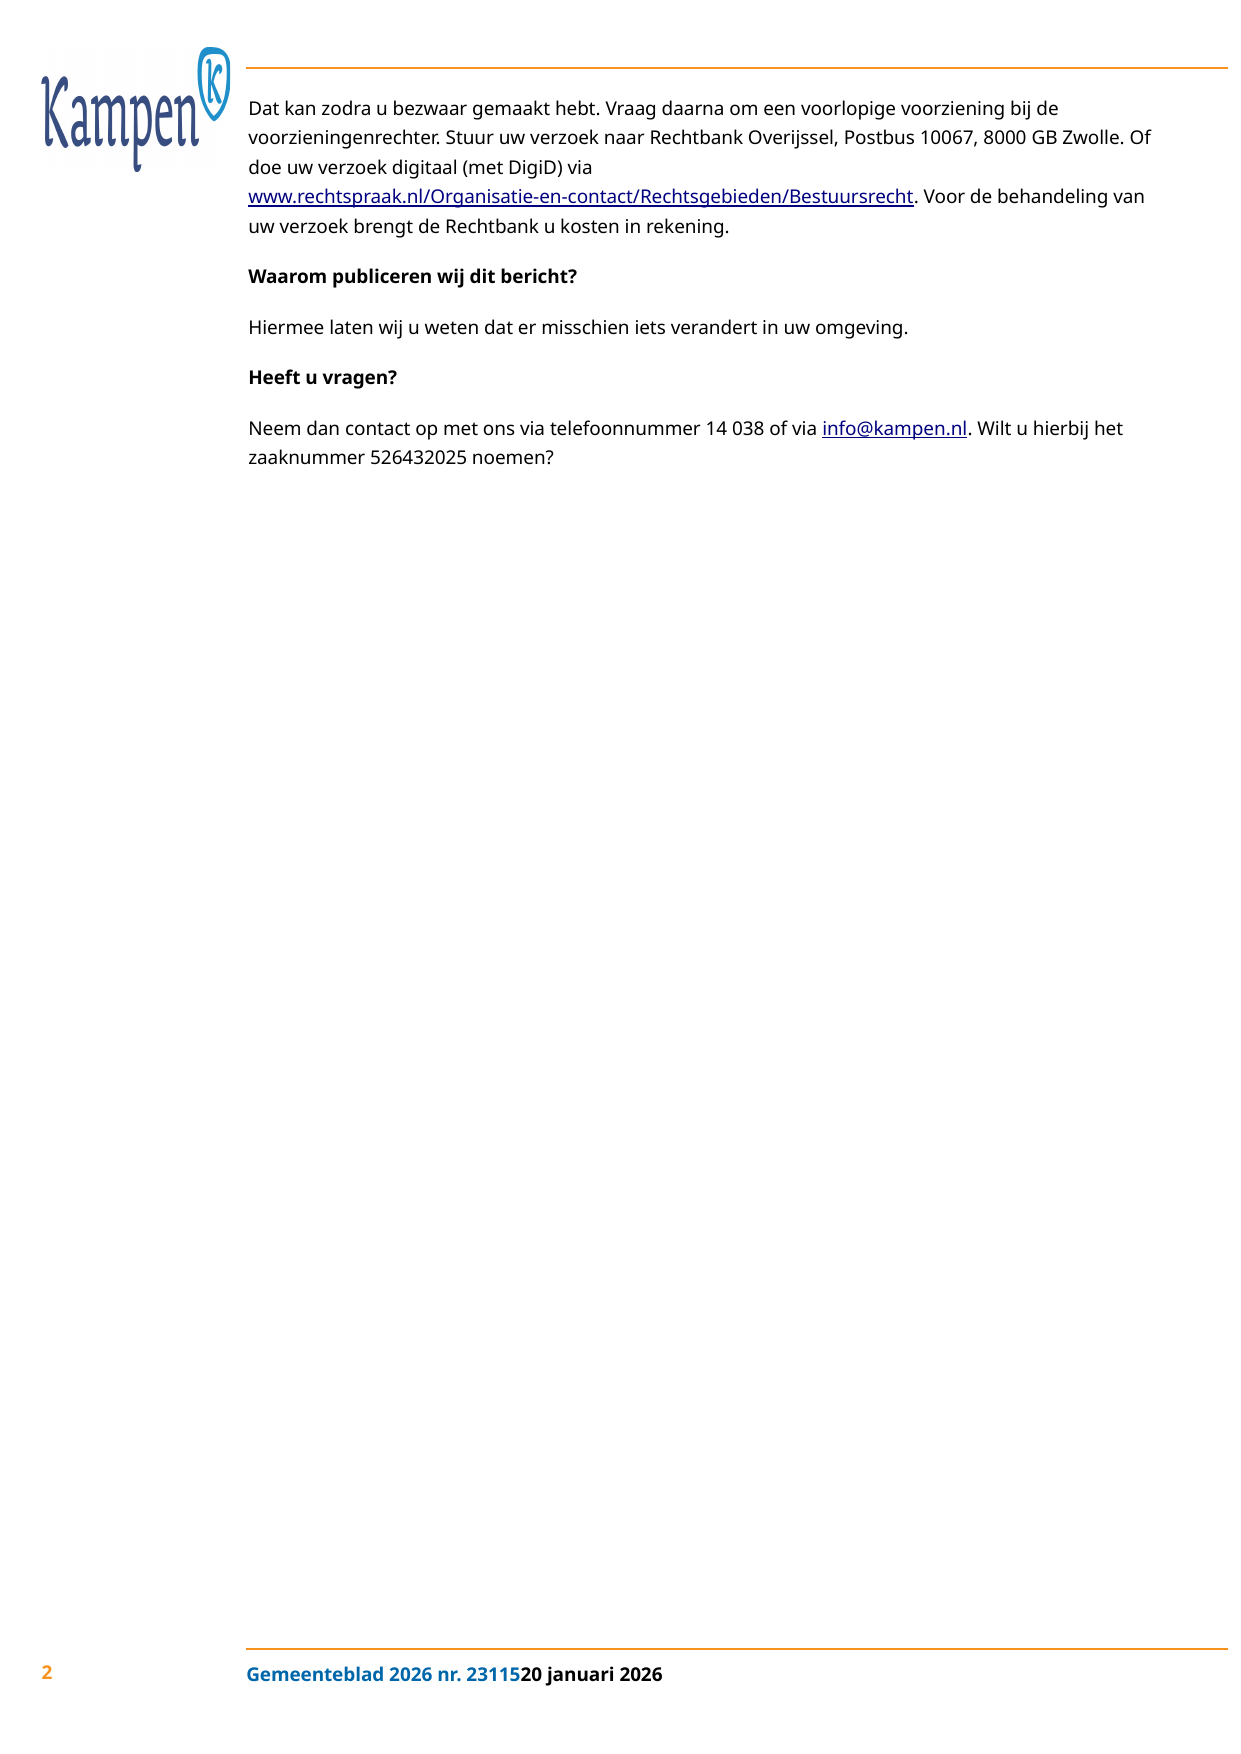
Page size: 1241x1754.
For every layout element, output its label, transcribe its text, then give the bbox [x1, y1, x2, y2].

text Heeft u vragen? [248, 364, 1152, 390]
picture [41, 47, 231, 172]
text Hiermee laten wij u weten dat er misschien iets verandert in uw omgeving. [248, 314, 1152, 340]
text Neem dan contact op met ons via telefoonnummer 14 038 of via info@kampen.nl. Wilt u hierbij het zaaknummer 526432025 noemen? [248, 415, 1152, 470]
text Waarom publiceren wij dit bericht? [248, 263, 1152, 289]
text Dat kan zodra u bezwaar gemaakt hebt. Vraag daarna om een voorlopige voorziening bij de voorzieningenrechter. Stuur uw verzoek naar Rechtbank Overijssel, Postbus 10067, 8000 GB Zwolle. Of doe uw verzoek digitaal (met DigiD) via www.rechtspraak.nl/Organisatie-en-contact/Rechtsgebieden/Bestuursrecht. Voor de behandeling van uw verzoek brengt de Rechtbank u kosten in rekening. [248, 95, 1152, 239]
